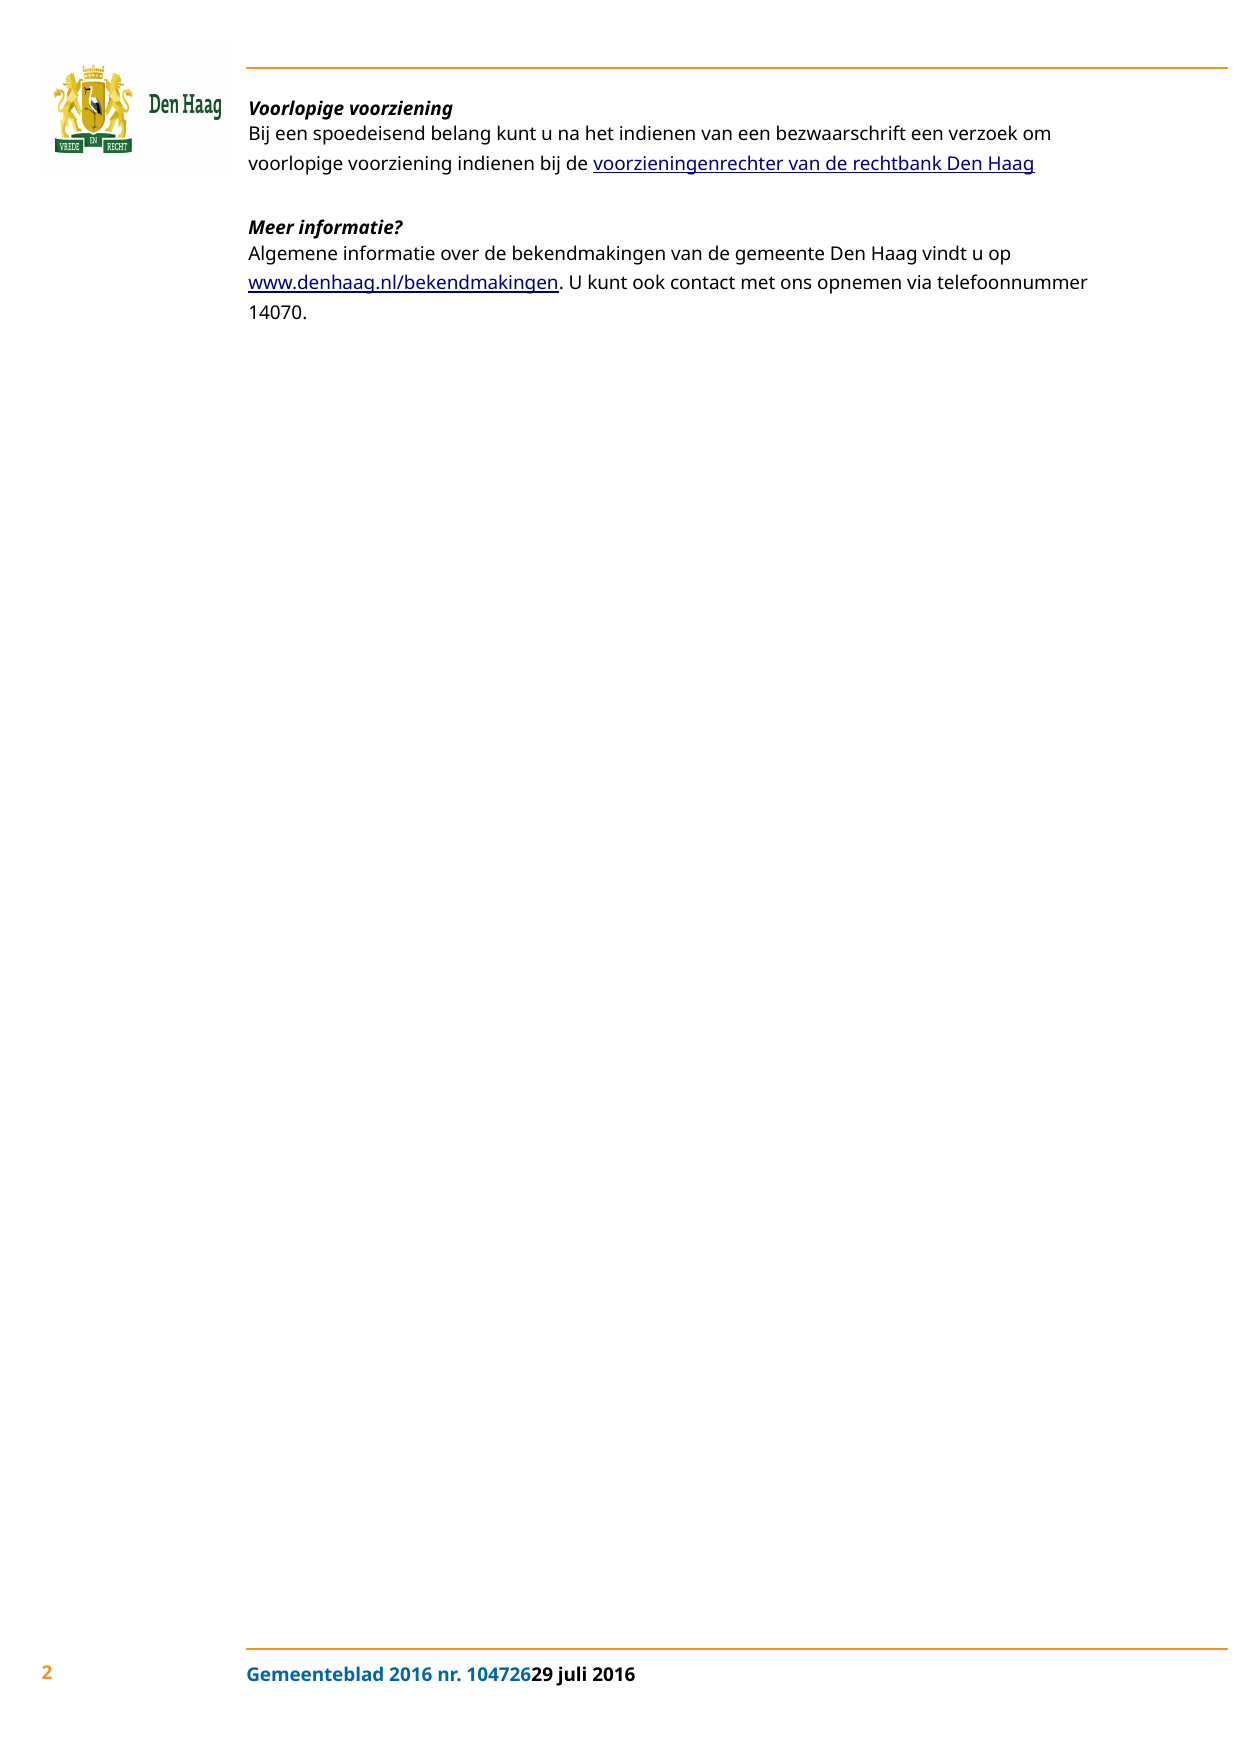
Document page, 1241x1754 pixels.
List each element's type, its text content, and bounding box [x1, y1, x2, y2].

text Voorlopige voorziening [248, 95, 1152, 121]
text Meer informatie? [248, 214, 1152, 240]
text Algemene informatie over de bekendmakingen van de gemeente Den Haag vindt u op www.denhaag.nl/bekendmakingen. U kunt ook contact met ons opnemen via telefoonnummer 14070. [248, 240, 1152, 325]
picture [41, 47, 231, 172]
text Bij een spoedeisend belang kunt u na het indienen van een bezwaarschrift een verzoek om voorlopige voorziening indienen bij de voorzieningenrechter van de rechtbank Den Haag [248, 121, 1152, 176]
